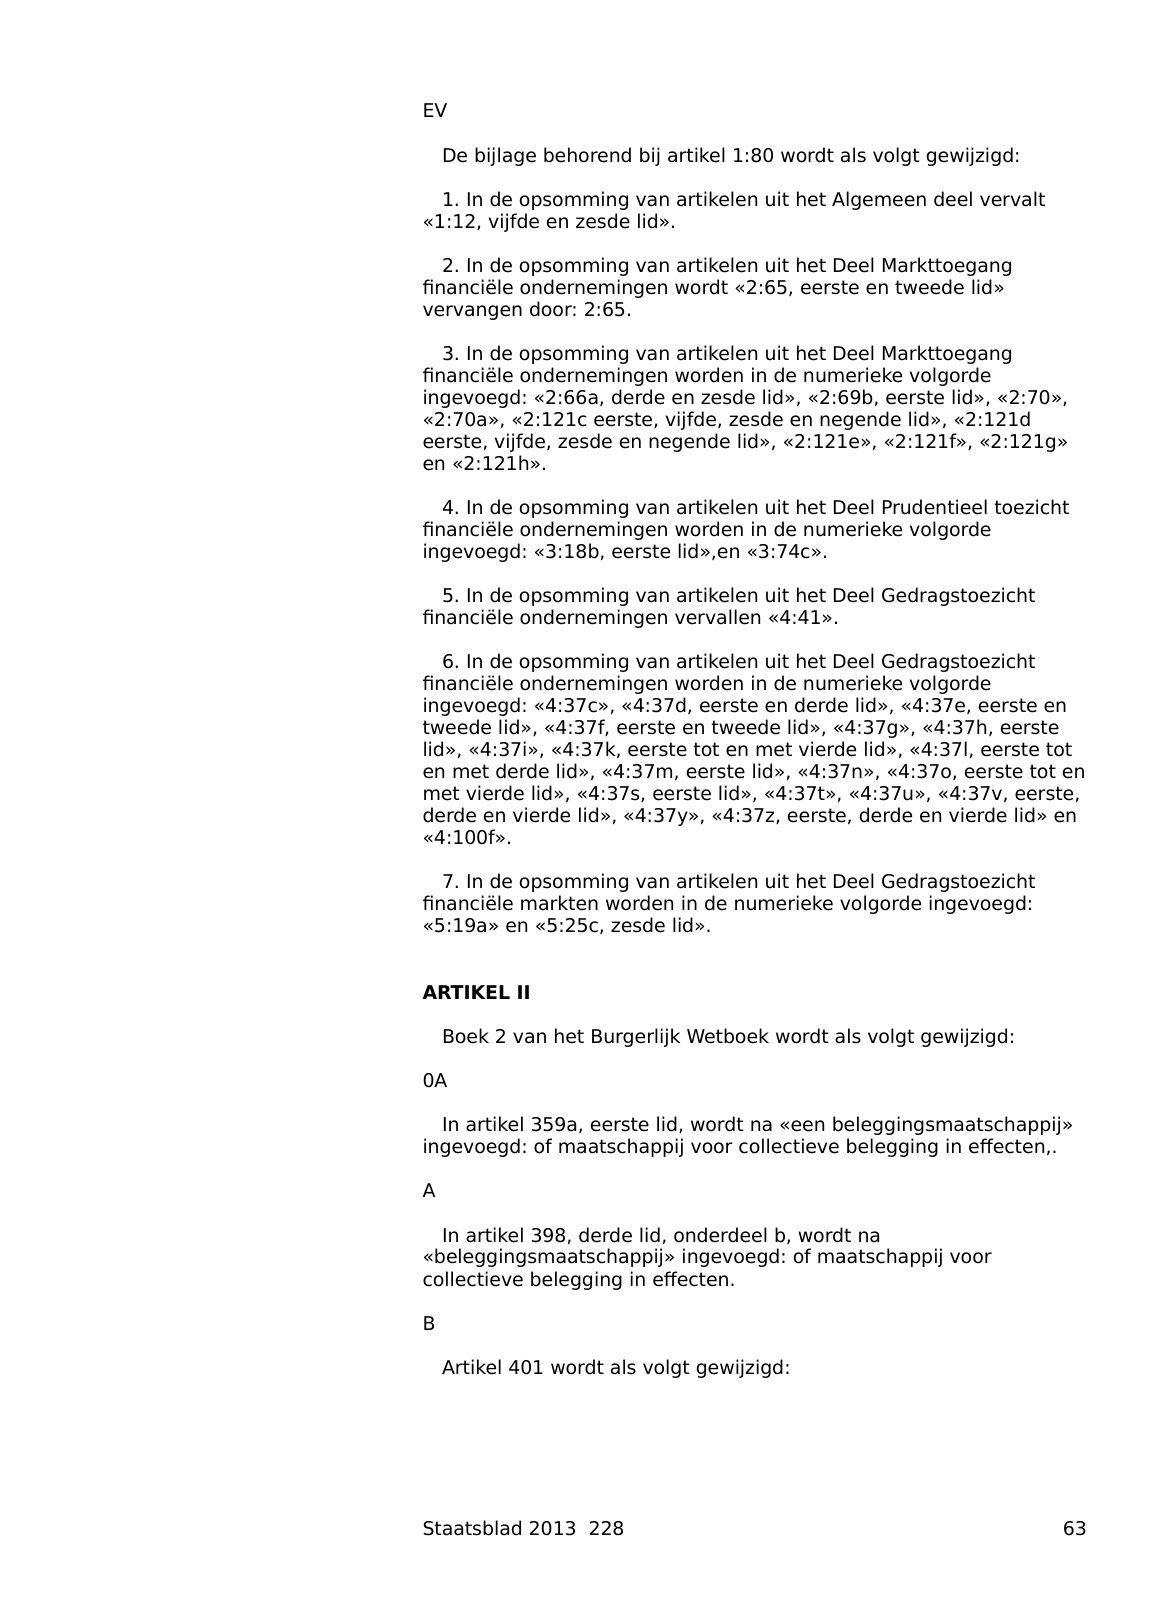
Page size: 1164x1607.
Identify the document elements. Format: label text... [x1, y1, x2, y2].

text 1. In de opsomming van artikelen uit het Algemeen deel vervalt «1:12, vijfde en zesde lid». [422, 189, 1087, 233]
text 5. In de opsomming van artikelen uit het Deel Gedragstoezicht financiële ondernemingen vervallen «4:41». [422, 585, 1087, 629]
text 2. In de opsomming van artikelen uit het Deel Markttoegang financiële ondernemingen wordt «2:65, eerste en tweede lid» vervangen door: 2:65. [422, 255, 1087, 321]
text 4. In de opsomming van artikelen uit het Deel Prudentieel toezicht financiële ondernemingen worden in de numerieke volgorde ingevoegd: «3:18b, eerste lid»,en «3:74c». [422, 497, 1087, 563]
text Artikel 401 wordt als volgt gewijzigd: [422, 1357, 1087, 1379]
text A [422, 1180, 1087, 1202]
text 0A [422, 1070, 1087, 1092]
text Boek 2 van het Burgerlijk Wetboek wordt als volgt gewijzigd: [422, 1026, 1087, 1048]
text 3. In de opsomming van artikelen uit het Deel Markttoegang financiële ondernemingen worden in de numerieke volgorde ingevoegd: «2:66a, derde en zesde lid», «2:69b, eerste lid», «2:70», «2:70a», «2:121c eerste, vijfde, zesde en negende lid», «2:121d eerste, vijfde, zesde en negende lid», «2:121e», «2:121f», «2:121g» en «2:121h». [422, 343, 1087, 475]
text In artikel 398, derde lid, onderdeel b, wordt na «beleggingsmaatschappij» ingevoegd: of maatschappij voor collectieve belegging in effecten. [422, 1224, 1087, 1290]
text 6. In de opsomming van artikelen uit het Deel Gedragstoezicht financiële ondernemingen worden in de numerieke volgorde ingevoegd: «4:37c», «4:37d, eerste en derde lid», «4:37e, eerste en tweede lid», «4:37f, eerste en tweede lid», «4:37g», «4:37h, eerste lid», «4:37i», «4:37k, eerste tot en met vierde lid», «4:37l, eerste tot en met derde lid», «4:37m, eerste lid», «4:37n», «4:37o, eerste tot en met vierde lid», «4:37s, eerste lid», «4:37t», «4:37u», «4:37v, eerste, derde en vierde lid», «4:37y», «4:37z, eerste, derde en vierde lid» en «4:100f». [422, 651, 1087, 849]
text In artikel 359a, eerste lid, wordt na «een beleggingsmaatschappij» ingevoegd: of maatschappij voor collectieve belegging in effecten,. [422, 1114, 1087, 1158]
text De bijlage behorend bij artikel 1:80 wordt als volgt gewijzigd: [422, 144, 1087, 167]
text EV [422, 100, 1087, 122]
text 7. In de opsomming van artikelen uit het Deel Gedragstoezicht financiële markten worden in de numerieke volgorde ingevoegd: «5:19a» en «5:25c, zesde lid». [422, 871, 1087, 937]
subtitle ARTIKEL II [422, 982, 1087, 1004]
text B [422, 1313, 1087, 1334]
